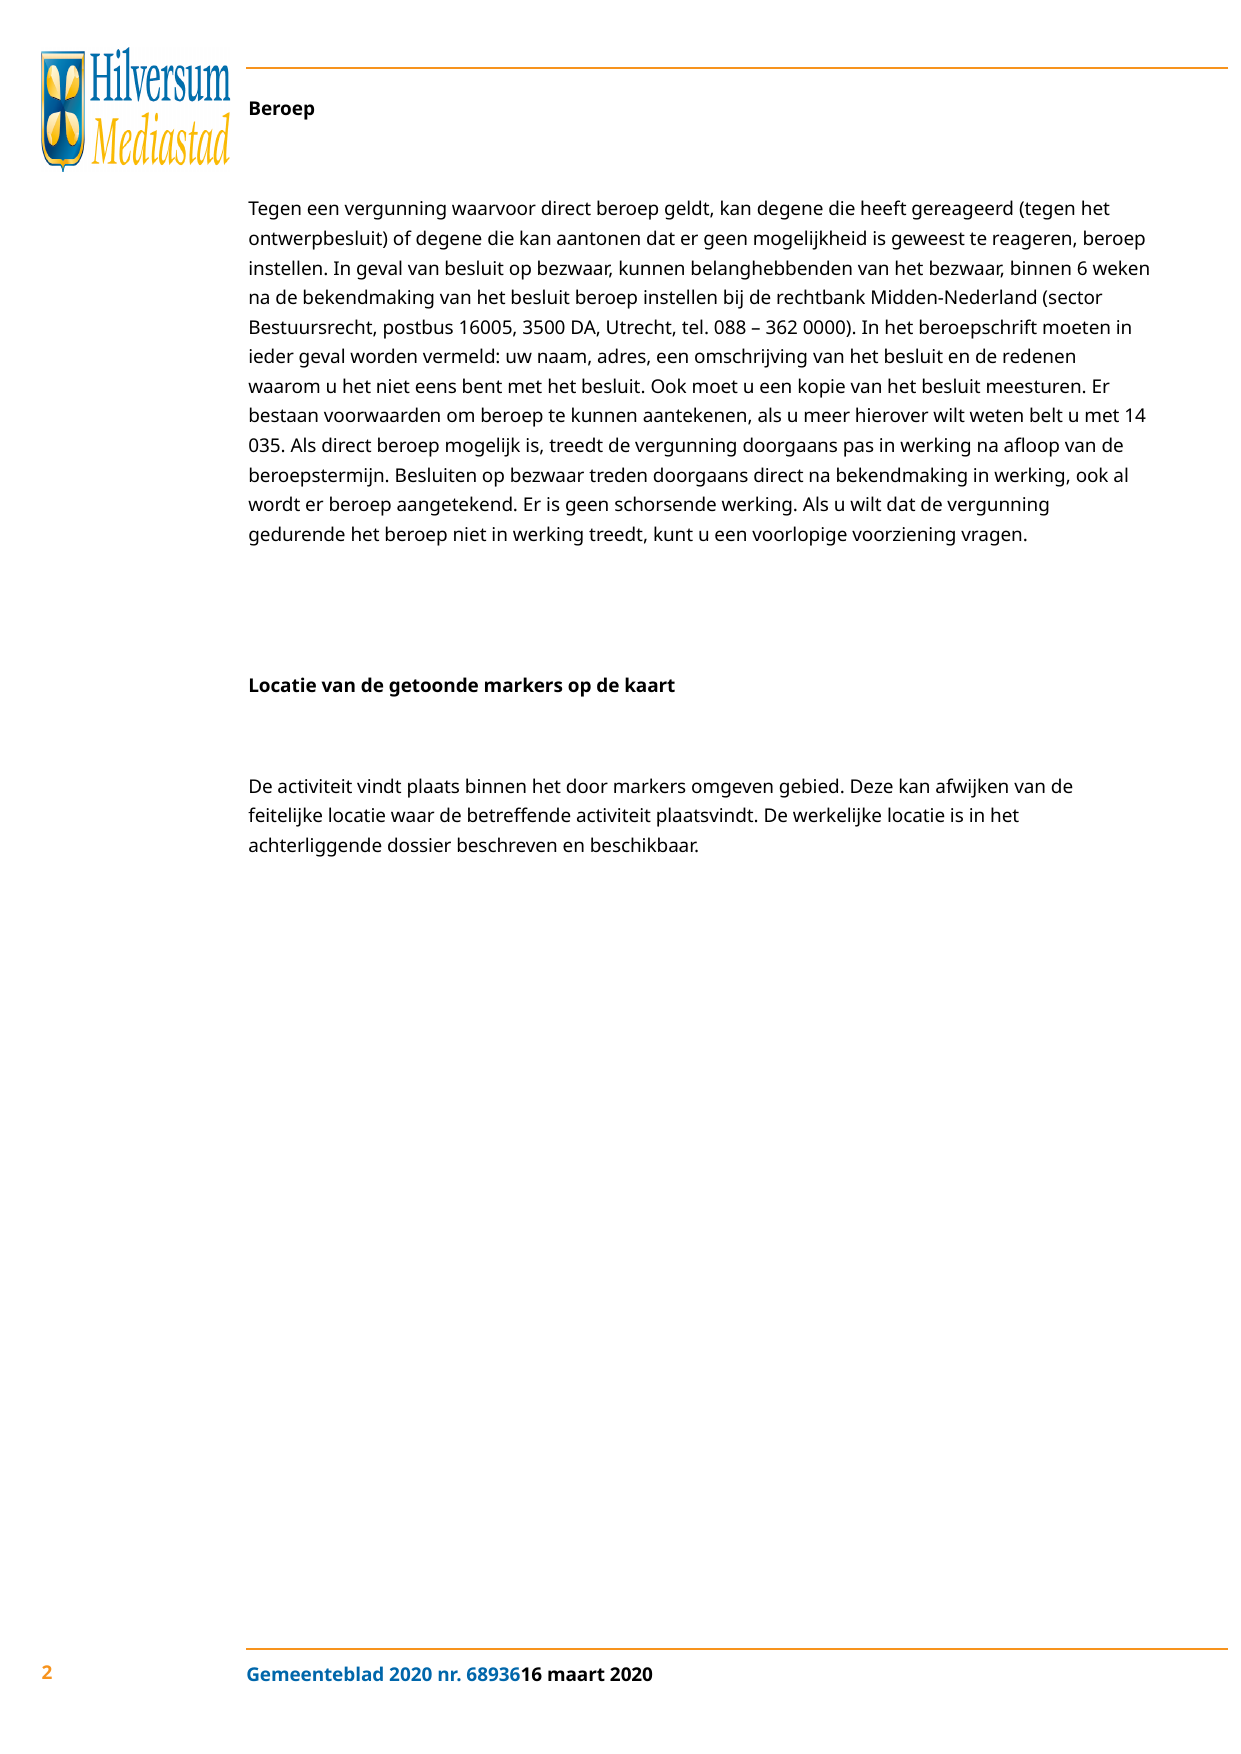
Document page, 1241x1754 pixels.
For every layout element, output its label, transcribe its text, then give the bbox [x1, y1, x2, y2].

text Beroep [248, 95, 1152, 121]
picture [41, 47, 231, 172]
text De activiteit vindt plaats binnen het door markers omgeven gebied. Deze kan afwijken van de feitelijke locatie waar de betreffende activiteit plaatsvindt. De werkelijke locatie is in het achterliggende dossier beschreven en beschikbaar. [248, 773, 1152, 858]
text Tegen een vergunning waarvoor direct beroep geldt, kan degene die heeft gereageerd (tegen het ontwerpbesluit) of degene die kan aantonen dat er geen mogelijkheid is geweest te reageren, beroep instellen. In geval van besluit op bezwaar, kunnen belanghebbenden van het bezwaar, binnen 6 weken na de bekendmaking van het besluit beroep instellen bij de rechtbank Midden-Nederland (sector Bestuursrecht, postbus 16005, 3500 DA, Utrecht, tel. 088 – 362 0000). In het beroepschrift moeten in ieder geval worden vermeld: uw naam, adres, een omschrijving van het besluit en de redenen waarom u het niet eens bent met het besluit. Ook moet u een kopie van het besluit meesturen. Er bestaan voorwaarden om beroep te kunnen aantekenen, als u meer hierover wilt weten belt u met 14 035. Als direct beroep mogelijk is, treedt de vergunning doorgaans pas in werking na afloop van de beroepstermijn. Besluiten op bezwaar treden doorgaans direct na bekendmaking in werking, ook al wordt er beroep aangetekend. Er is geen schorsende werking. Als u wilt dat de vergunning gedurende het beroep niet in werking treedt, kunt u een voorlopige voorziening vragen. [248, 196, 1152, 547]
text Locatie van de getoonde markers op de kaart [248, 672, 1152, 698]
